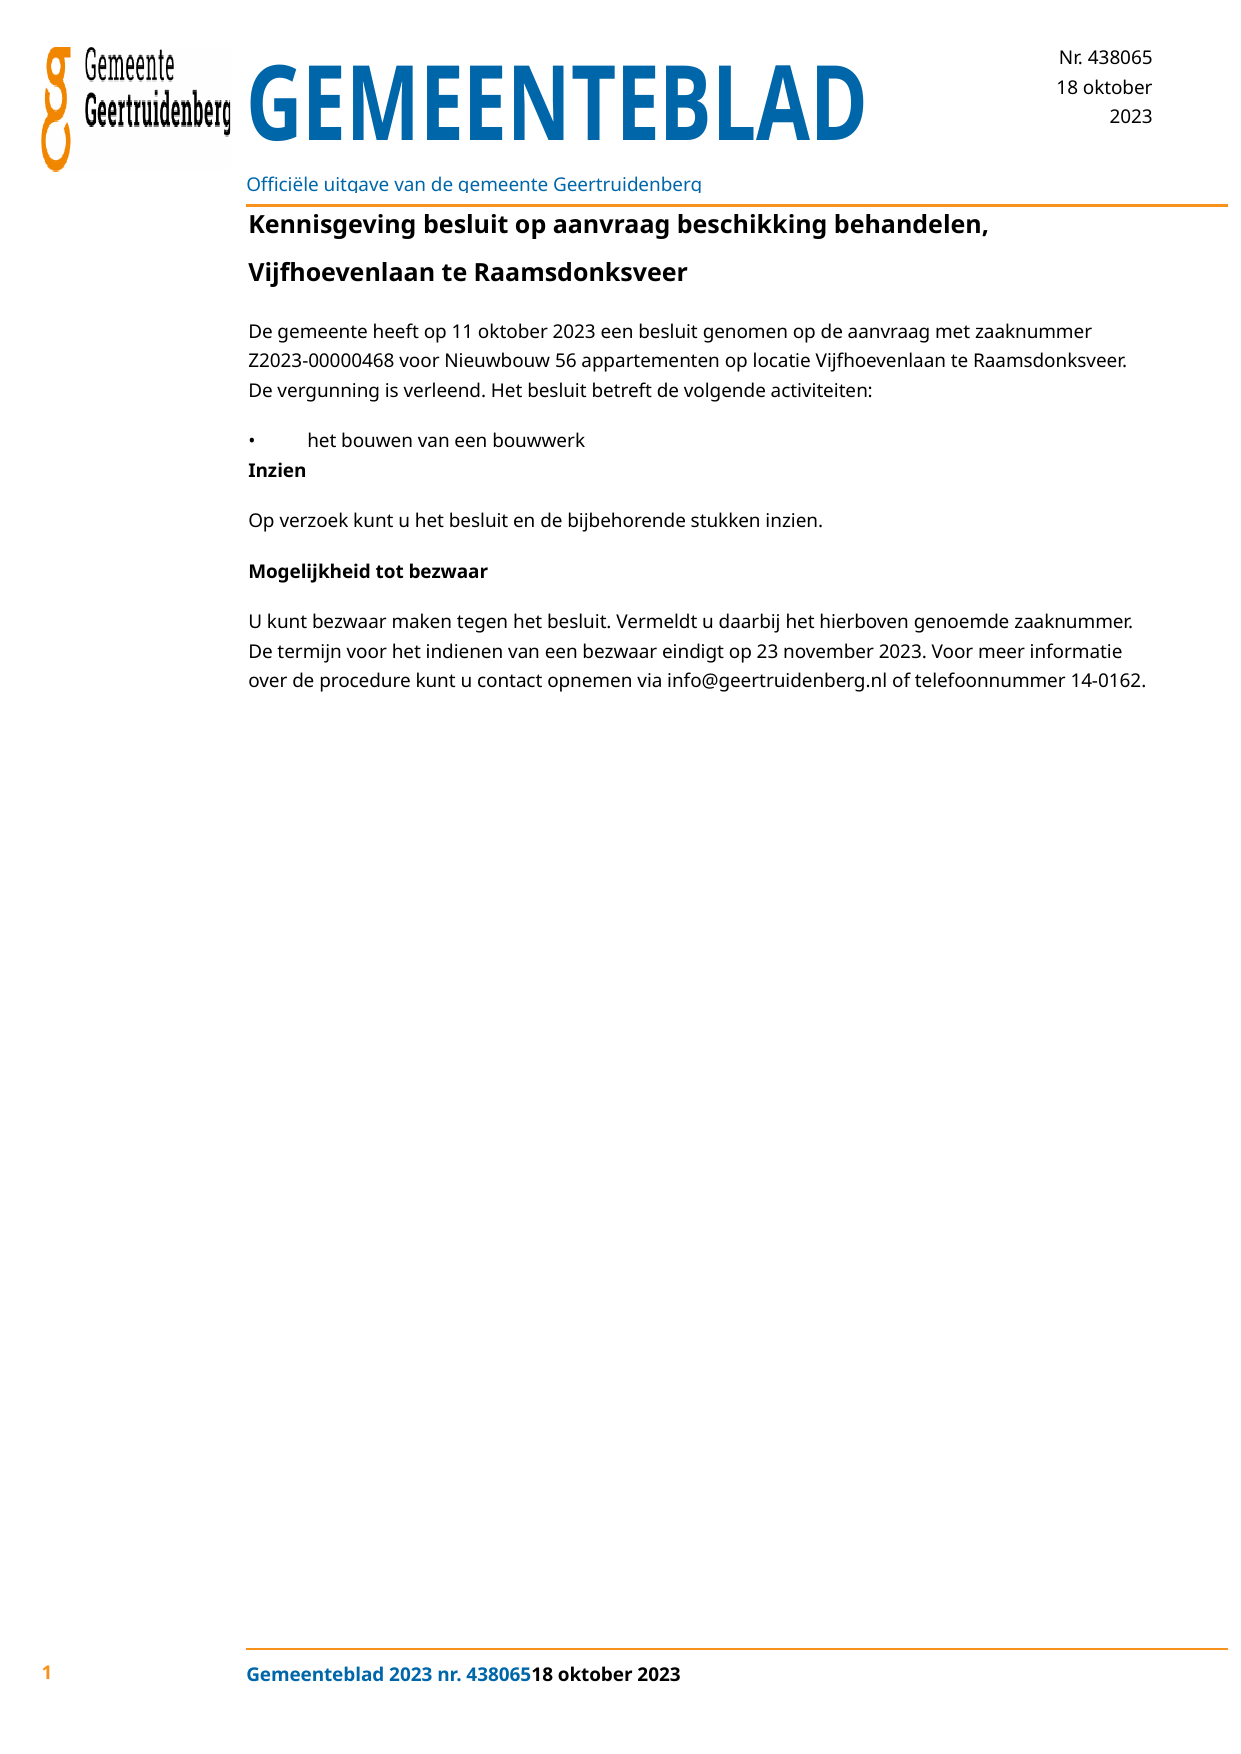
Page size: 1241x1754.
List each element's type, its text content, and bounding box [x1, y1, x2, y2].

text De gemeente heeft op 11 oktober 2023 een besluit genomen op de aanvraag met zaaknummer Z2023-00000468 voor Nieuwbouw 56 appartementen op locatie Vijfhoevenlaan te Raamsdonksveer. De vergunning is verleend. Het besluit betreft de volgende activiteiten: [248, 318, 1152, 403]
picture [41, 47, 231, 172]
text Mogelijkheid tot bezwaar [248, 558, 1152, 584]
text Kennisgeving besluit op aanvraag beschikking behandelen, Vijfhoevenlaan te Raamsdonksveer [248, 207, 1152, 288]
text U kunt bezwaar maken tegen het besluit. Vermeldt u daarbij het hierboven genoemde zaaknummer. De termijn voor het indienen van een bezwaar eindigt op 23 november 2023. Voor meer informatie over de procedure kunt u contact opnemen via info@geertruidenberg.nl of telefoonnummer 14-0162. [248, 608, 1152, 693]
text Inzien [248, 457, 1152, 483]
list het bouwen van een bouwwerk [248, 427, 1152, 453]
text Op verzoek kunt u het besluit en de bijbehorende stukken inzien. [248, 507, 1152, 533]
